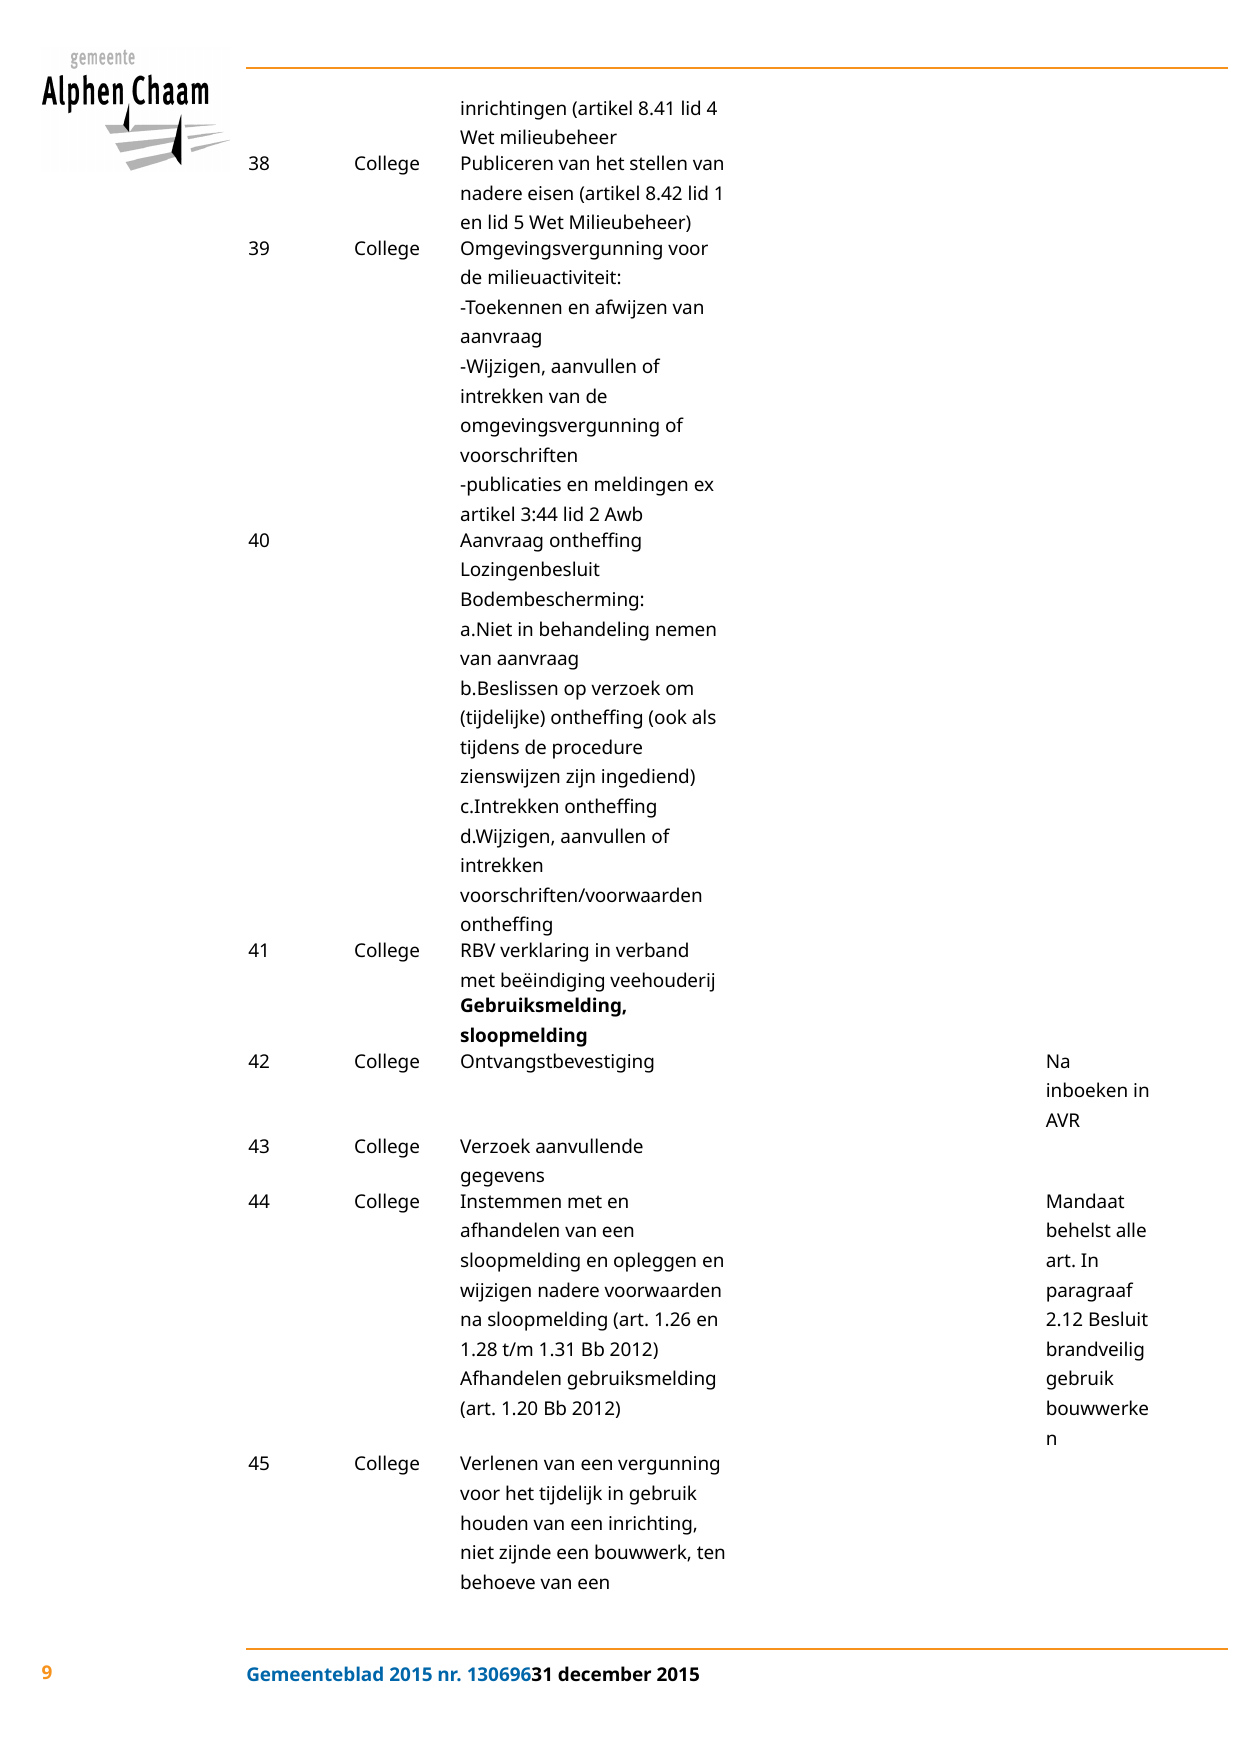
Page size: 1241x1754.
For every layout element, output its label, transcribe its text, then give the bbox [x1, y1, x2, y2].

table_cell RBV verklaring in verband met beëindiging veehouderij [460, 937, 727, 993]
table_cell [940, 1133, 1046, 1188]
table_cell 43 [248, 1133, 354, 1188]
table_cell inrichtingen (artikel 8.41 lid 4 Wet milieubeheer [460, 95, 727, 150]
table_cell [728, 150, 833, 235]
table_cell [1046, 937, 1152, 993]
table_cell [834, 235, 939, 527]
table_cell [834, 527, 939, 937]
table_cell [834, 1188, 939, 1451]
table_cell Ontvangstbevestiging [460, 1048, 727, 1133]
table_cell [354, 993, 460, 1048]
table_cell [248, 993, 354, 1048]
table_cell 39 [248, 235, 354, 527]
table_cell 40 [248, 527, 354, 937]
table_cell [1046, 527, 1152, 937]
table_cell [1046, 95, 1152, 150]
table_cell [728, 1133, 833, 1188]
table_cell [728, 1048, 833, 1133]
table_cell College [354, 235, 460, 527]
table_cell [728, 993, 833, 1048]
table_cell [834, 937, 939, 993]
table_cell Verlenen van een vergunning voor het tijdelijk in gebruik houden van een inrichting, niet zijnde een bouwwerk, ten behoeve van een [460, 1451, 727, 1594]
table_cell 44 [248, 1188, 354, 1451]
table_cell Verzoek aanvullende gegevens [460, 1133, 727, 1188]
table_cell [940, 527, 1046, 937]
table_cell [728, 1451, 833, 1594]
table_cell Aanvraag ontheffing Lozingenbesluit Bodembescherming: a.Niet in behandeling nemen van aanvraag b.Beslissen op verzoek om (tijdelijke) ontheffing (ook als tijdens de procedure zienswijzen zijn ingediend) c.Intrekken ontheffing d.Wijzigen, aanvullen of intrekken voorschriften/voorwaarden ontheffing [460, 527, 727, 937]
table_cell [940, 993, 1046, 1048]
table_cell [1046, 1133, 1152, 1188]
table_cell 45 [248, 1451, 354, 1594]
table_cell [940, 1048, 1046, 1133]
table_cell [354, 527, 460, 937]
table_cell Gebruiksmelding, sloopmelding [460, 993, 727, 1048]
table_cell College [354, 1133, 460, 1188]
table_cell [728, 235, 833, 527]
table_cell [940, 1451, 1046, 1594]
table_cell [1046, 235, 1152, 527]
table_cell 38 [248, 150, 354, 235]
table_cell Mandaat behelst alle art. In paragraaf 2.12 Besluit brandveilig gebruik bouwwerken [1046, 1188, 1152, 1451]
table_cell College [354, 1451, 460, 1594]
table_cell College [354, 1188, 460, 1451]
table_cell [728, 937, 833, 993]
table_cell Omgevingsvergunning voor de milieuactiviteit: -Toekennen en afwijzen van aanvraag -Wijzigen, aanvullen of intrekken van de omgevingsvergunning of voorschriften -publicaties en meldingen ex artikel 3:44 lid 2 Awb [460, 235, 727, 527]
picture [41, 47, 231, 172]
table_cell [834, 1133, 939, 1188]
table_cell [1046, 1451, 1152, 1594]
table_cell [834, 150, 939, 235]
table_cell Na inboeken in AVR [1046, 1048, 1152, 1133]
table_cell Publiceren van het stellen van nadere eisen (artikel 8.42 lid 1 en lid 5 Wet Milieubeheer) [460, 150, 727, 235]
table_cell 41 [248, 937, 354, 993]
table_cell [834, 1451, 939, 1594]
table_cell [728, 1188, 833, 1451]
table_cell [834, 95, 939, 150]
table_cell [248, 95, 354, 150]
table_cell [940, 235, 1046, 527]
table_cell [1046, 993, 1152, 1048]
table_cell College [354, 150, 460, 235]
table_cell [834, 993, 939, 1048]
table_cell [940, 1188, 1046, 1451]
table_cell [940, 95, 1046, 150]
table_cell College [354, 937, 460, 993]
table_cell [1046, 150, 1152, 235]
table_cell [940, 150, 1046, 235]
table_cell 42 [248, 1048, 354, 1133]
table_cell [834, 1048, 939, 1133]
table_cell [354, 95, 460, 150]
table_cell [728, 527, 833, 937]
table_cell [728, 95, 833, 150]
table_cell College [354, 1048, 460, 1133]
table_cell [940, 937, 1046, 993]
table_cell Instemmen met en afhandelen van een sloopmelding en opleggen en wijzigen nadere voorwaarden na sloopmelding (art. 1.26 en 1.28 t/m 1.31 Bb 2012) Afhandelen gebruiksmelding (art. 1.20 Bb 2012) [460, 1188, 727, 1451]
